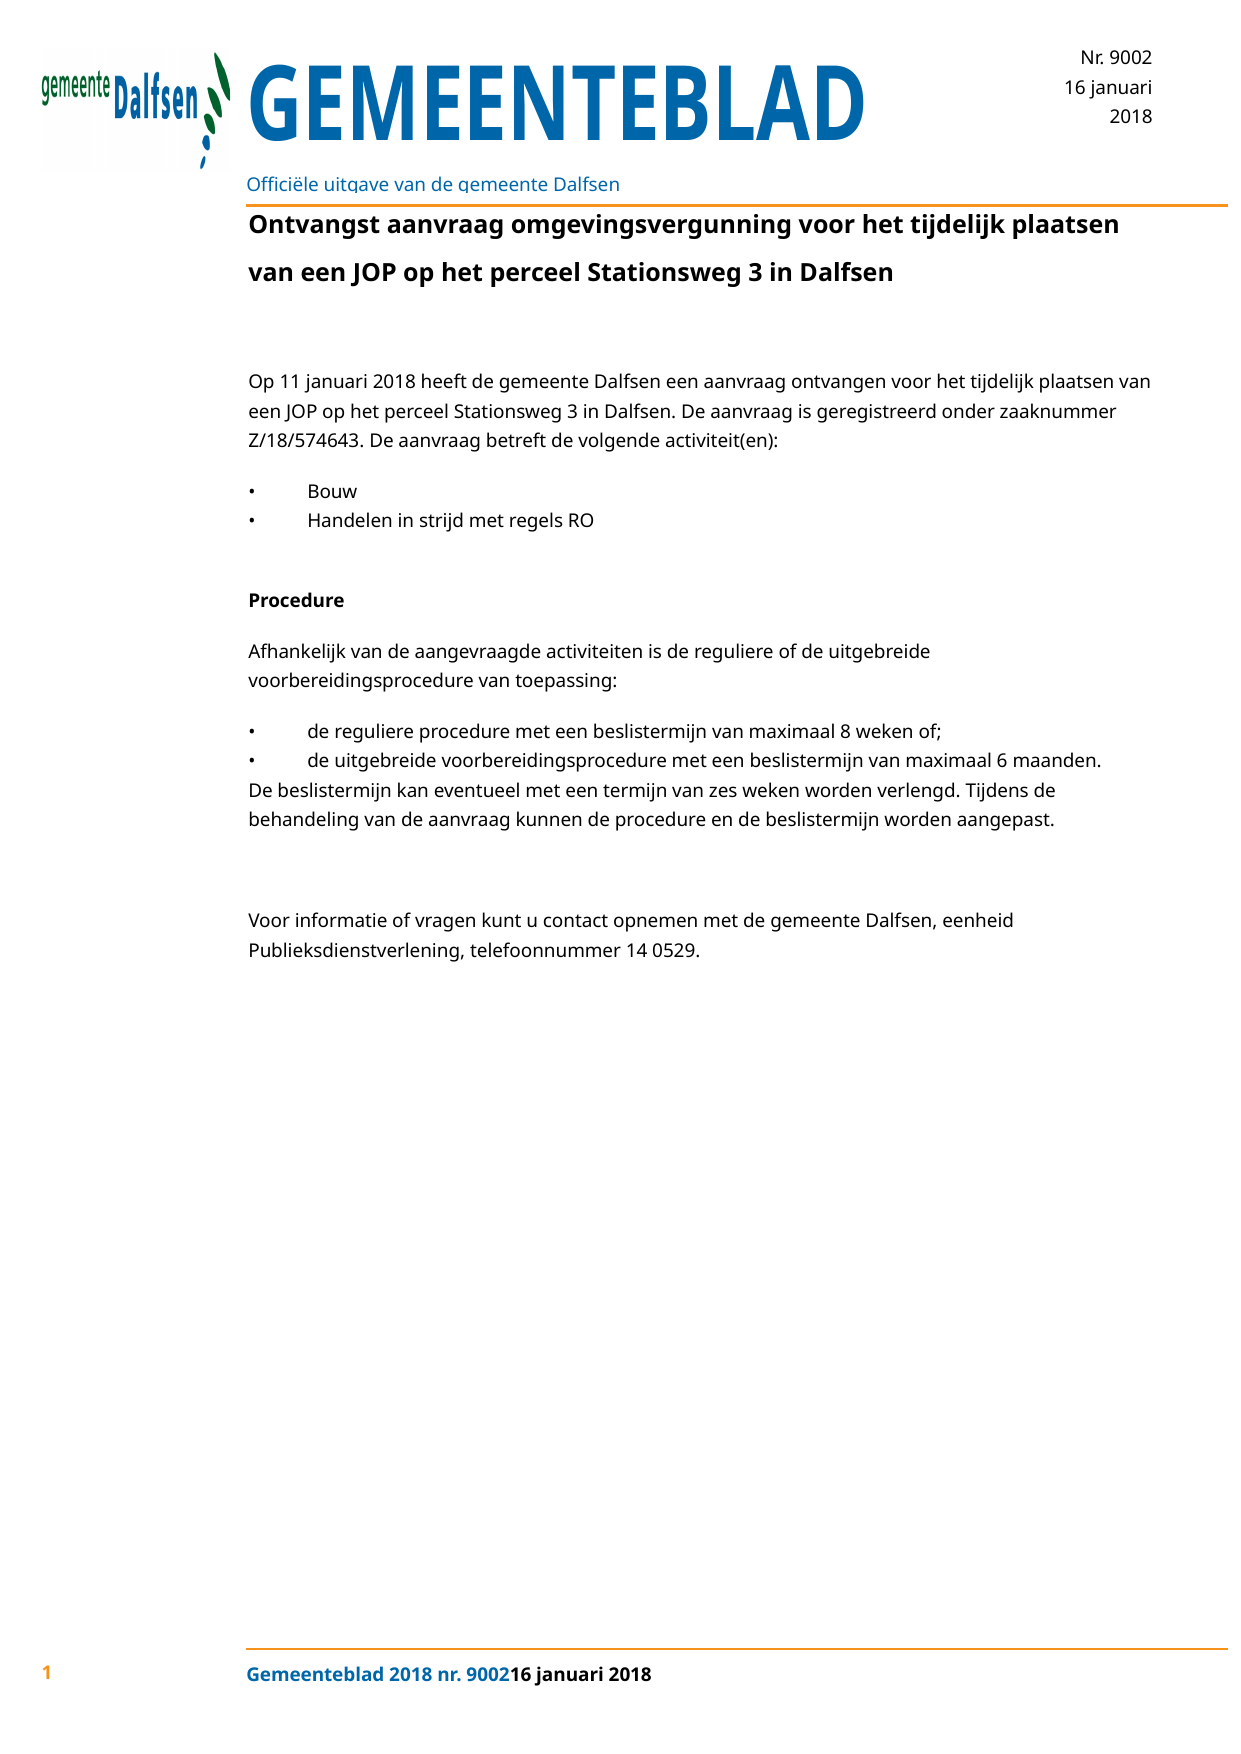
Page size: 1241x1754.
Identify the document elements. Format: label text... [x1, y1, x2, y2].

list Handelen in strijd met regels RO [248, 507, 1152, 533]
list Bouw [248, 478, 1152, 504]
text De beslistermijn kan eventueel met een termijn van zes weken worden verlengd. Tijdens de behandeling van de aanvraag kunnen de procedure en de beslistermijn worden aangepast. [248, 777, 1152, 832]
text Procedure [248, 587, 1152, 613]
text Voor informatie of vragen kunt u contact opnemen met de gemeente Dalfsen, eenheid Publieksdienstverlening, telefoonnummer 14 0529. [248, 907, 1152, 963]
picture [41, 47, 231, 172]
text Op 11 januari 2018 heeft de gemeente Dalfsen een aanvraag ontvangen voor het tijdelijk plaatsen van een JOP op het perceel Stationsweg 3 in Dalfsen. De aanvraag is geregistreerd onder zaaknummer Z/18/574643. De aanvraag betreft de volgende activiteit(en): [248, 368, 1152, 453]
text Afhankelijk van de aangevraagde activiteiten is de reguliere of de uitgebreide voorbereidingsprocedure van toepassing: [248, 638, 1152, 693]
list de reguliere procedure met een beslistermijn van maximaal 8 weken of; [248, 718, 1152, 744]
text Ontvangst aanvraag omgevingsvergunning voor het tijdelijk plaatsen van een JOP op het perceel Stationsweg 3 in Dalfsen [248, 207, 1152, 288]
list de uitgebreide voorbereidingsprocedure met een beslistermijn van maximaal 6 maanden. [248, 747, 1152, 773]
